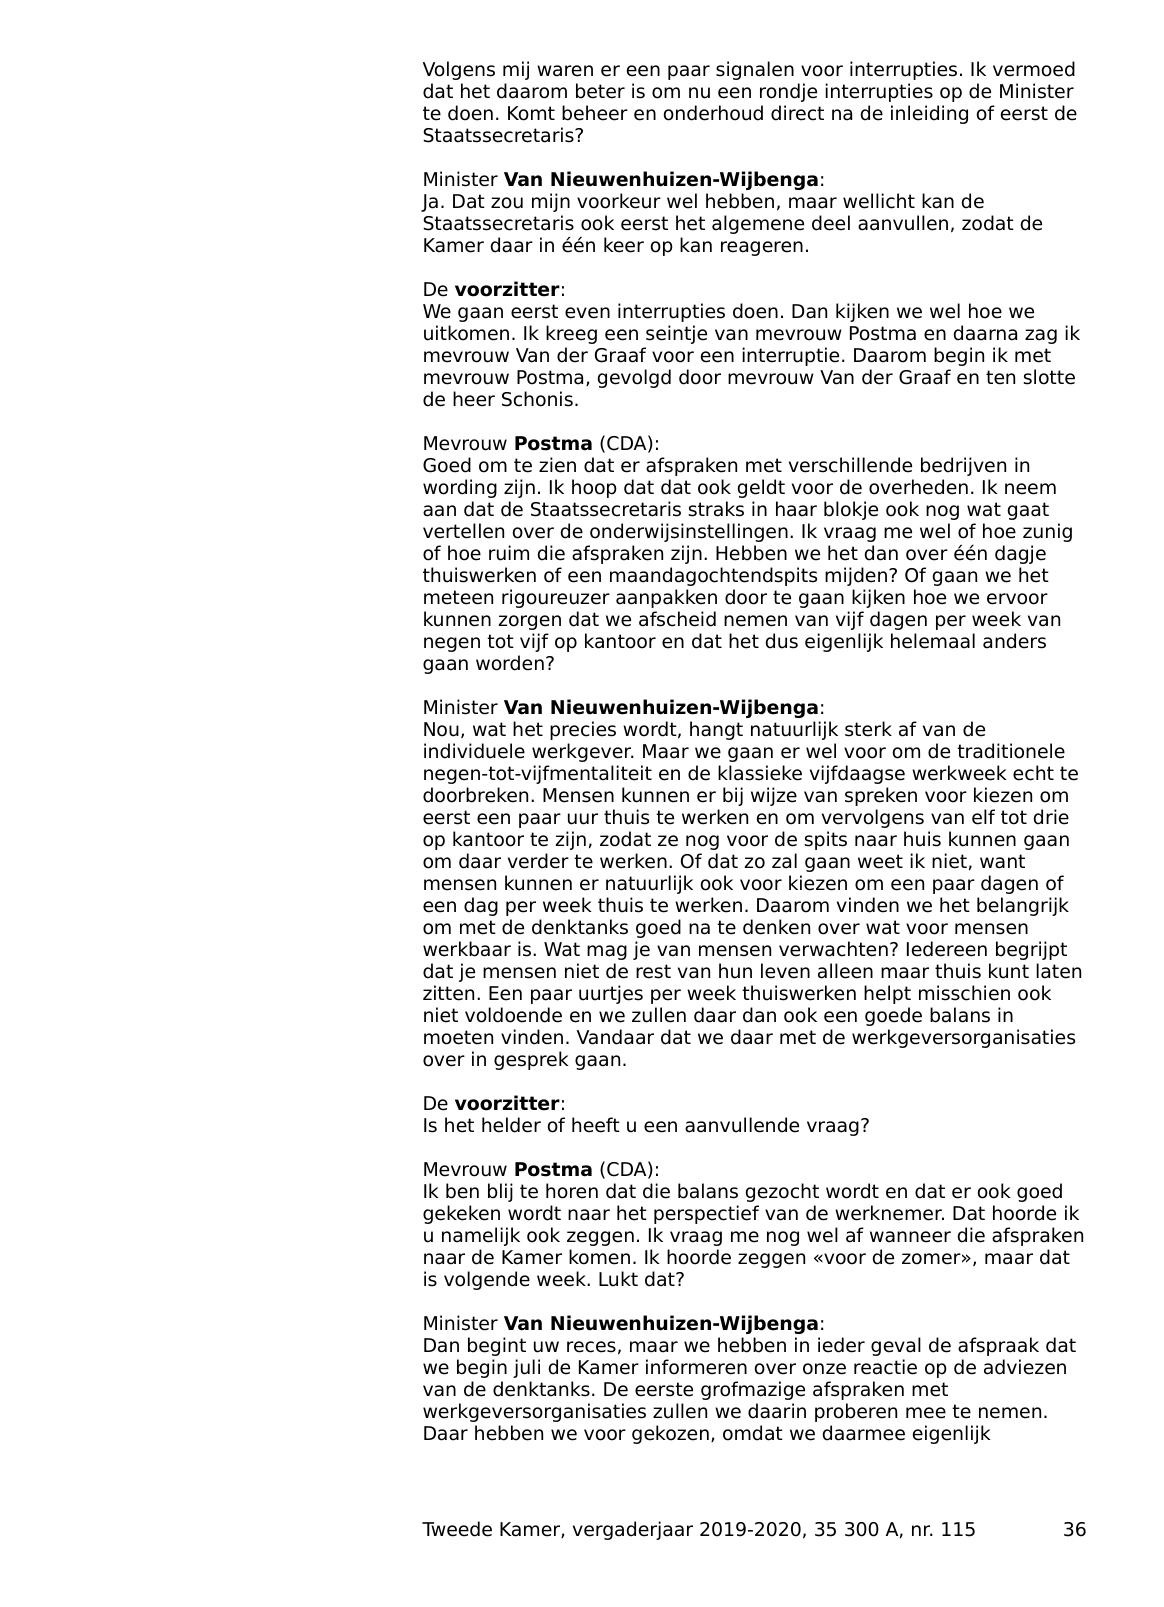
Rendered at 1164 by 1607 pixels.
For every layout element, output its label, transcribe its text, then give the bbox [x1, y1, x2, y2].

text Nou, wat het precies wordt, hangt natuurlijk sterk af van de individuele werkgever. Maar we gaan er wel voor om de traditionele negen-tot-vijfmentaliteit en de klassieke vijfdaagse werkweek echt te doorbreken. Mensen kunnen er bij wijze van spreken voor kiezen om eerst een paar uur thuis te werken en om vervolgens van elf tot drie op kantoor te zijn, zodat ze nog voor de spits naar huis kunnen gaan om daar verder te werken. Of dat zo zal gaan weet ik niet, want mensen kunnen er natuurlijk ook voor kiezen om een paar dagen of een dag per week thuis te werken. Daarom vinden we het belangrijk om met de denktanks goed na te denken over wat voor mensen werkbaar is. Wat mag je van mensen verwachten? Iedereen begrijpt dat je mensen niet de rest van hun leven alleen maar thuis kunt laten zitten. Een paar uurtjes per week thuiswerken helpt misschien ook niet voldoende en we zullen daar dan ook een goede balans in moeten vinden. Vandaar dat we daar met de werkgeversorganisaties over in gesprek gaan. [422, 719, 1087, 1071]
text Minister Van Nieuwenhuizen-Wijbenga: [422, 169, 1087, 191]
text De voorzitter: [422, 279, 1087, 301]
text Ja. Dat zou mijn voorkeur wel hebben, maar wellicht kan de Staatssecretaris ook eerst het algemene deel aanvullen, zodat de Kamer daar in één keer op kan reageren. [422, 191, 1087, 257]
text Goed om te zien dat er afspraken met verschillende bedrijven in wording zijn. Ik hoop dat dat ook geldt voor de overheden. Ik neem aan dat de Staatssecretaris straks in haar blokje ook nog wat gaat vertellen over de onderwijsinstellingen. Ik vraag me wel of hoe zunig of hoe ruim die afspraken zijn. Hebben we het dan over één dagje thuiswerken of een maandagochtendspits mijden? Of gaan we het meteen rigoureuzer aanpakken door te gaan kijken hoe we ervoor kunnen zorgen dat we afscheid nemen van vijf dagen per week van negen tot vijf op kantoor en dat het dus eigenlijk helemaal anders gaan worden? [422, 455, 1087, 675]
text De voorzitter: [422, 1093, 1087, 1115]
text Volgens mij waren er een paar signalen voor interrupties. Ik vermoed dat het daarom beter is om nu een rondje interrupties op de Minister te doen. Komt beheer en onderhoud direct na de inleiding of eerst de Staatssecretaris? [422, 59, 1087, 147]
text We gaan eerst even interrupties doen. Dan kijken we wel hoe we uitkomen. Ik kreeg een seintje van mevrouw Postma en daarna zag ik mevrouw Van der Graaf voor een interruptie. Daarom begin ik met mevrouw Postma, gevolgd door mevrouw Van der Graaf en ten slotte de heer Schonis. [422, 301, 1087, 411]
text Is het helder of heeft u een aanvullende vraag? [422, 1115, 1087, 1137]
text Minister Van Nieuwenhuizen-Wijbenga: [422, 1313, 1087, 1335]
text Minister Van Nieuwenhuizen-Wijbenga: [422, 697, 1087, 719]
text Mevrouw Postma (CDA): [422, 1159, 1087, 1181]
text Dan begint uw reces, maar we hebben in ieder geval de afspraak dat we begin juli de Kamer informeren over onze reactie op de adviezen van de denktanks. De eerste grofmazige afspraken met werkgeversorganisaties zullen we daarin proberen mee te nemen. Daar hebben we voor gekozen, omdat we daarmee eigenlijk [422, 1335, 1087, 1445]
text Ik ben blij te horen dat die balans gezocht wordt en dat er ook goed gekeken wordt naar het perspectief van de werknemer. Dat hoorde ik u namelijk ook zeggen. Ik vraag me nog wel af wanneer die afspraken naar de Kamer komen. Ik hoorde zeggen «voor de zomer», maar dat is volgende week. Lukt dat? [422, 1181, 1087, 1291]
text Mevrouw Postma (CDA): [422, 433, 1087, 455]
